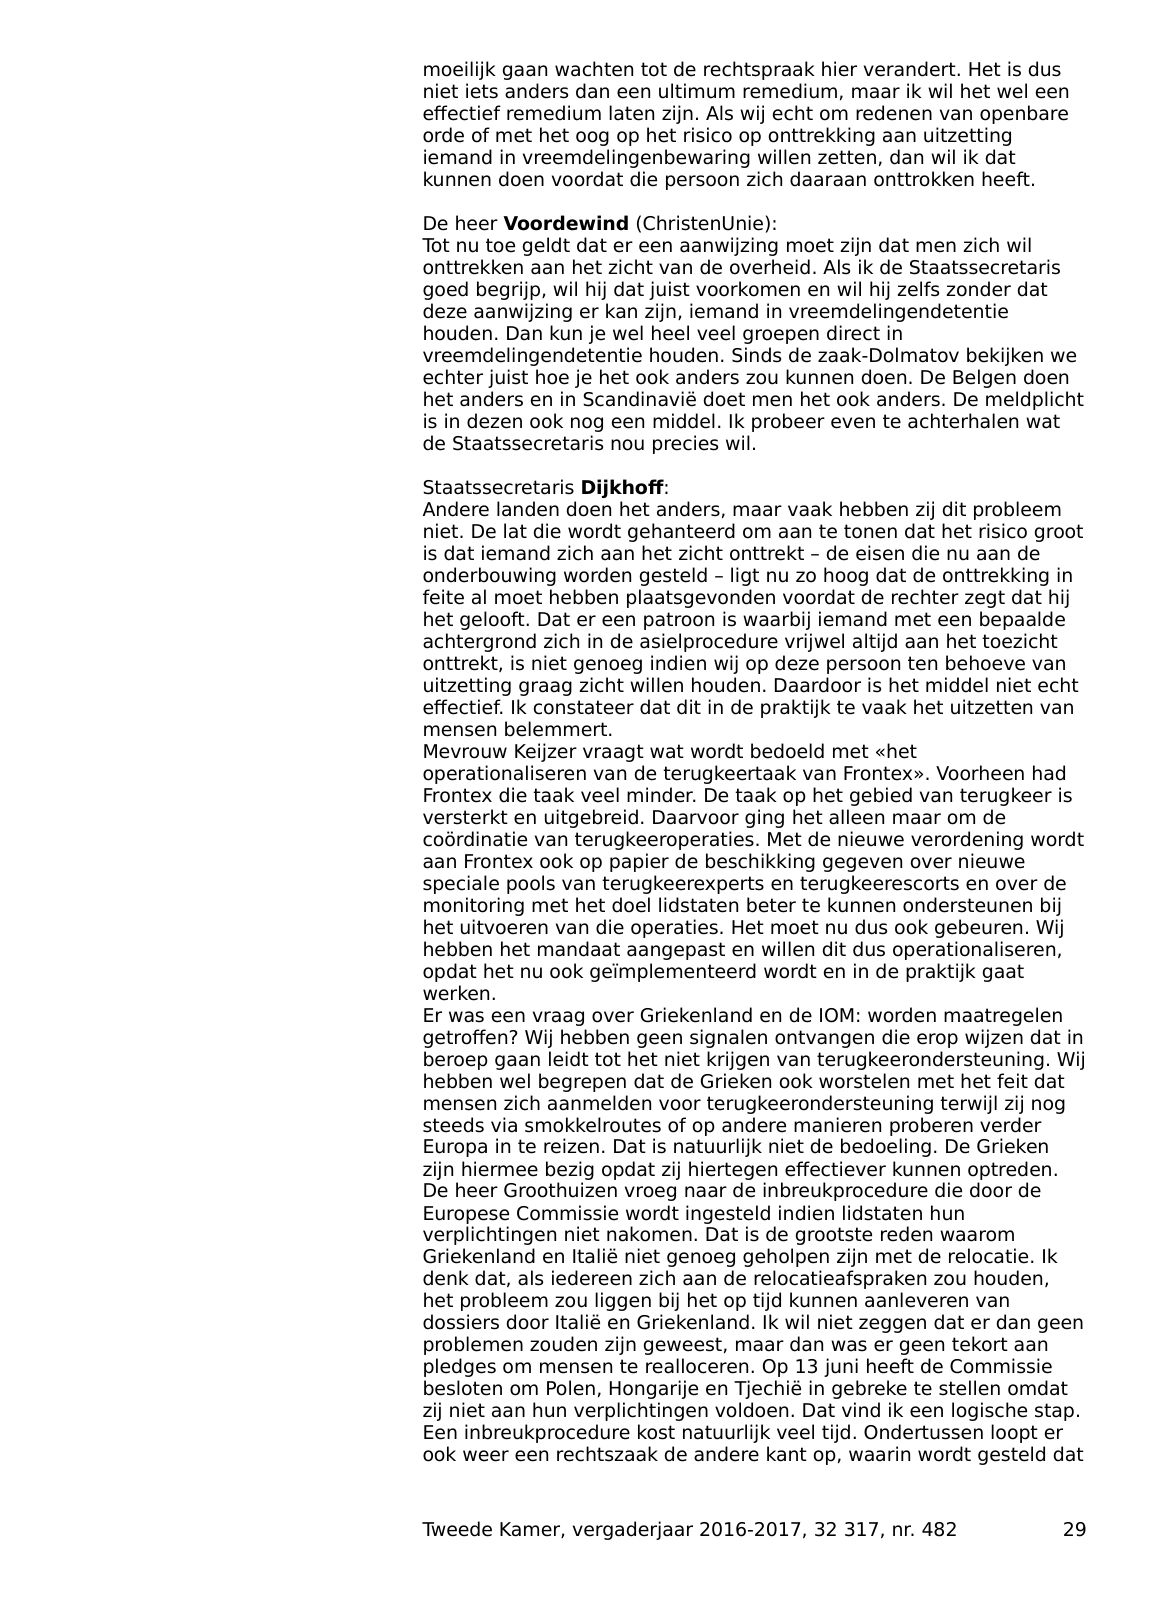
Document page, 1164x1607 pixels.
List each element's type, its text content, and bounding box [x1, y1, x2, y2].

text De heer Voordewind (ChristenUnie): [422, 213, 1087, 235]
text Andere landen doen het anders, maar vaak hebben zij dit probleem niet. De lat die wordt gehanteerd om aan te tonen dat het risico groot is dat iemand zich aan het zicht onttrekt – de eisen die nu aan de onderbouwing worden gesteld – ligt nu zo hoog dat de onttrekking in feite al moet hebben plaatsgevonden voordat de rechter zegt dat hij het gelooft. Dat er een patroon is waarbij iemand met een bepaalde achtergrond zich in de asielprocedure vrijwel altijd aan het toezicht onttrekt, is niet genoeg indien wij op deze persoon ten behoeve van uitzetting graag zicht willen houden. Daardoor is het middel niet echt effectief. Ik constateer dat dit in de praktijk te vaak het uitzetten van mensen belemmert. [422, 499, 1087, 741]
text Mevrouw Keijzer vraagt wat wordt bedoeld met «het operationaliseren van de terugkeertaak van Frontex». Voorheen had Frontex die taak veel minder. De taak op het gebied van terugkeer is versterkt en uitgebreid. Daarvoor ging het alleen maar om de coördinatie van terugkeeroperaties. Met de nieuwe verordening wordt aan Frontex ook op papier de beschikking gegeven over nieuwe speciale pools van terugkeerexperts en terugkeerescorts en over de monitoring met het doel lidstaten beter te kunnen ondersteunen bij het uitvoeren van die operaties. Het moet nu dus ook gebeuren. Wij hebben het mandaat aangepast en willen dit dus operationaliseren, opdat het nu ook geïmplementeerd wordt en in de praktijk gaat werken. [422, 741, 1087, 1004]
text Tot nu toe geldt dat er een aanwijzing moet zijn dat men zich wil onttrekken aan het zicht van de overheid. Als ik de Staatssecretaris goed begrijp, wil hij dat juist voorkomen en wil hij zelfs zonder dat deze aanwijzing er kan zijn, iemand in vreemdelingendetentie houden. Dan kun je wel heel veel groepen direct in vreemdelingendetentie houden. Sinds de zaak-Dolmatov bekijken we echter juist hoe je het ook anders zou kunnen doen. De Belgen doen het anders en in Scandinavië doet men het ook anders. De meldplicht is in dezen ook nog een middel. Ik probeer even te achterhalen wat de Staatssecretaris nou precies wil. [422, 235, 1087, 455]
text De heer Groothuizen vroeg naar de inbreukprocedure die door de Europese Commissie wordt ingesteld indien lidstaten hun verplichtingen niet nakomen. Dat is de grootste reden waarom Griekenland en Italië niet genoeg geholpen zijn met de relocatie. Ik denk dat, als iedereen zich aan de relocatieafspraken zou houden, het probleem zou liggen bij het op tijd kunnen aanleveren van dossiers door Italië en Griekenland. Ik wil niet zeggen dat er dan geen problemen zouden zijn geweest, maar dan was er geen tekort aan pledges om mensen te realloceren. Op 13 juni heeft de Commissie besloten om Polen, Hongarije en Tjechië in gebreke te stellen omdat zij niet aan hun verplichtingen voldoen. Dat vind ik een logische stap. Een inbreukprocedure kost natuurlijk veel tijd. Ondertussen loopt er ook weer een rechtszaak de andere kant op, waarin wordt gesteld dat [422, 1180, 1087, 1466]
text moeilijk gaan wachten tot de rechtspraak hier verandert. Het is dus niet iets anders dan een ultimum remedium, maar ik wil het wel een effectief remedium laten zijn. Als wij echt om redenen van openbare orde of met het oog op het risico op onttrekking aan uitzetting iemand in vreemdelingenbewaring willen zetten, dan wil ik dat kunnen doen voordat die persoon zich daaraan onttrokken heeft. [422, 59, 1087, 191]
text Staatssecretaris Dijkhoff: [422, 477, 1087, 499]
text Er was een vraag over Griekenland en de IOM: worden maatregelen getroffen? Wij hebben geen signalen ontvangen die erop wijzen dat in beroep gaan leidt tot het niet krijgen van terugkeerondersteuning. Wij hebben wel begrepen dat de Grieken ook worstelen met het feit dat mensen zich aanmelden voor terugkeerondersteuning terwijl zij nog steeds via smokkelroutes of op andere manieren proberen verder Europa in te reizen. Dat is natuurlijk niet de bedoeling. De Grieken zijn hiermee bezig opdat zij hiertegen effectiever kunnen optreden. [422, 1004, 1087, 1180]
